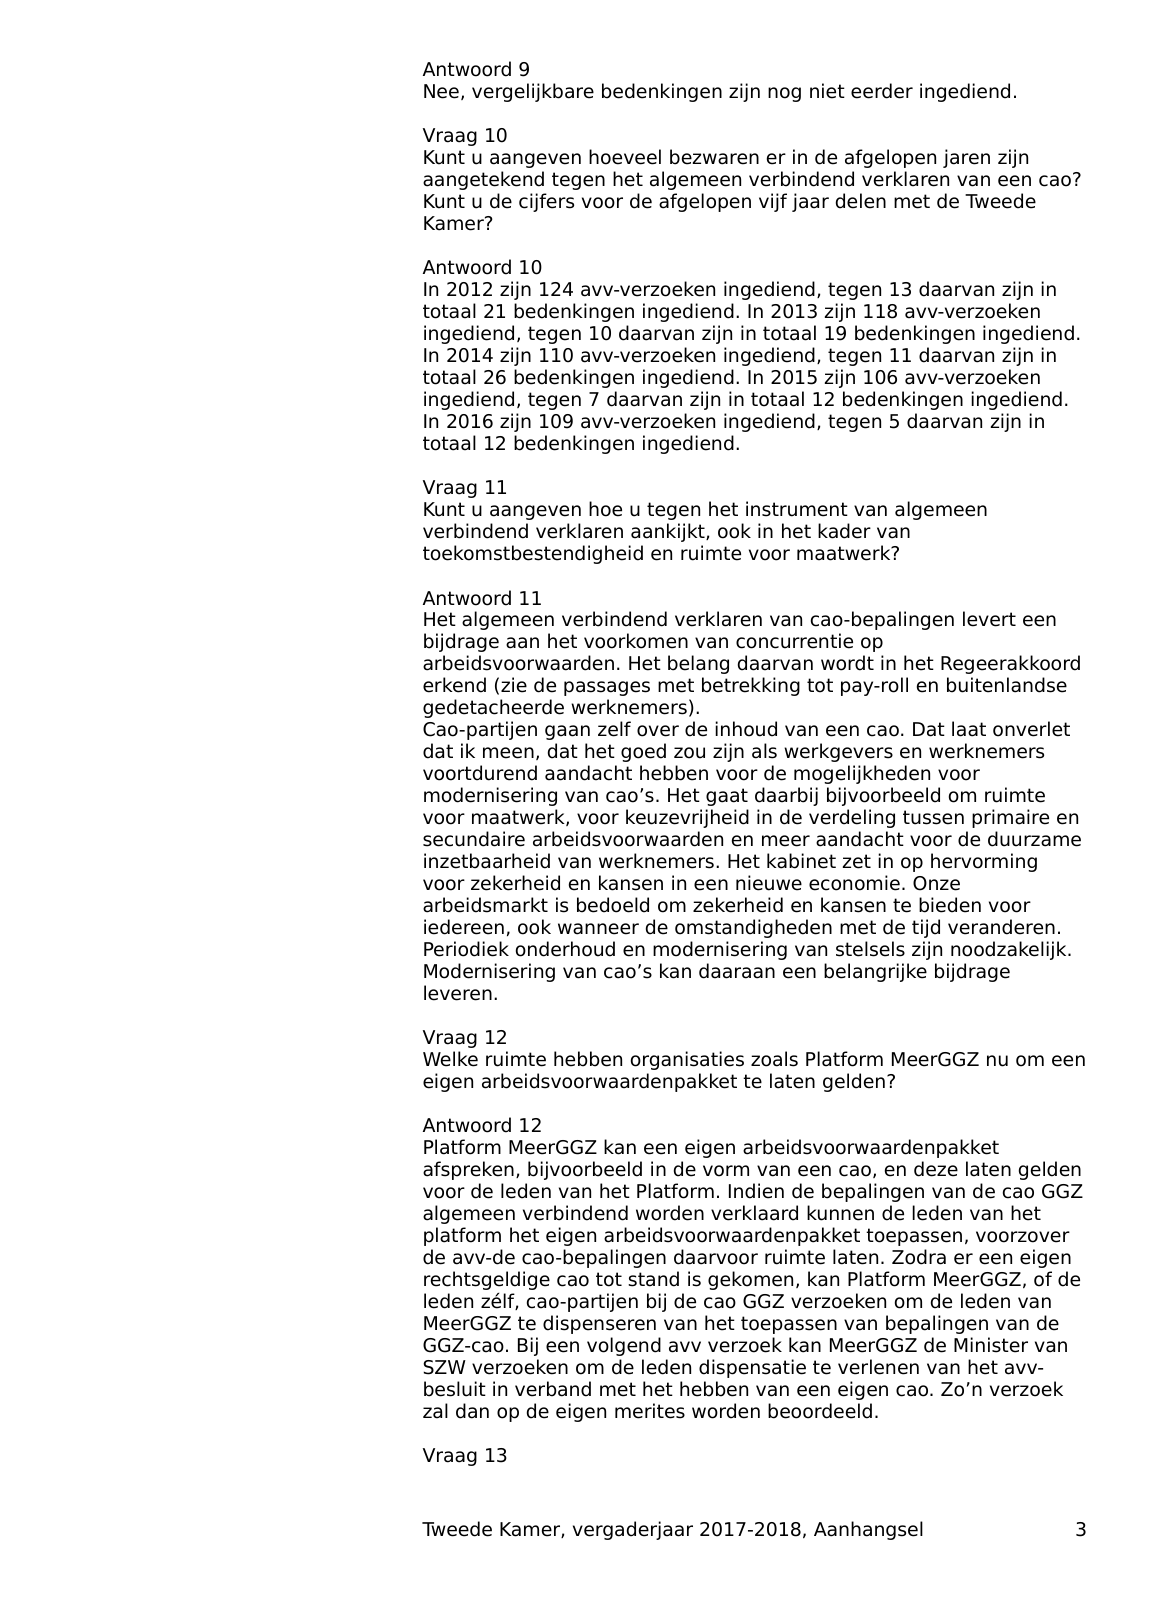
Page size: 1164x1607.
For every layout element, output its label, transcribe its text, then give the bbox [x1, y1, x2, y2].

text Het algemeen verbindend verklaren van cao-bepalingen levert een bijdrage aan het voorkomen van concurrentie op arbeidsvoorwaarden. Het belang daarvan wordt in het Regeerakkoord erkend (zie de passages met betrekking tot pay-roll en buitenlandse gedetacheerde werknemers). [422, 609, 1087, 719]
text Vraag 11 [422, 477, 1087, 499]
text Cao-partijen gaan zelf over de inhoud van een cao. Dat laat onverlet dat ik meen, dat het goed zou zijn als werkgevers en werknemers voortdurend aandacht hebben voor de mogelijkheden voor modernisering van cao’s. Het gaat daarbij bijvoorbeeld om ruimte voor maatwerk, voor keuzevrijheid in de verdeling tussen primaire en secundaire arbeidsvoorwaarden en meer aandacht voor de duurzame inzetbaarheid van werknemers. Het kabinet zet in op hervorming voor zekerheid en kansen in een nieuwe economie. Onze arbeidsmarkt is bedoeld om zekerheid en kansen te bieden voor iedereen, ook wanneer de omstandigheden met de tijd veranderen. Periodiek onderhoud en modernisering van stelsels zijn noodzakelijk. Modernisering van cao’s kan daaraan een belangrijke bijdrage leveren. [422, 719, 1087, 1005]
text Antwoord 10 [422, 257, 1087, 279]
text Vraag 13 [422, 1445, 1087, 1467]
text Antwoord 11 [422, 587, 1087, 609]
text Nee, vergelijkbare bedenkingen zijn nog niet eerder ingediend. [422, 81, 1087, 103]
text Platform MeerGGZ kan een eigen arbeidsvoorwaardenpakket afspreken, bijvoorbeeld in de vorm van een cao, en deze laten gelden voor de leden van het Platform. Indien de bepalingen van de cao GGZ algemeen verbindend worden verklaard kunnen de leden van het platform het eigen arbeidsvoorwaardenpakket toepassen, voorzover de avv-de cao-bepalingen daarvoor ruimte laten. Zodra er een eigen rechtsgeldige cao tot stand is gekomen, kan Platform MeerGGZ, of de leden zélf, cao-partijen bij de cao GGZ verzoeken om de leden van MeerGGZ te dispenseren van het toepassen van bepalingen van de GGZ-cao. Bij een volgend avv verzoek kan MeerGGZ de Minister van SZW verzoeken om de leden dispensatie te verlenen van het avv- besluit in verband met het hebben van een eigen cao. Zo’n verzoek zal dan op de eigen merites worden beoordeeld. [422, 1137, 1087, 1423]
text Antwoord 12 [422, 1115, 1087, 1137]
text Vraag 10 [422, 125, 1087, 147]
text Kunt u aangeven hoeveel bezwaren er in de afgelopen jaren zijn aangetekend tegen het algemeen verbindend verklaren van een cao? Kunt u de cijfers voor de afgelopen vijf jaar delen met de Tweede Kamer? [422, 147, 1087, 235]
text In 2012 zijn 124 avv-verzoeken ingediend, tegen 13 daarvan zijn in totaal 21 bedenkingen ingediend. In 2013 zijn 118 avv-verzoeken ingediend, tegen 10 daarvan zijn in totaal 19 bedenkingen ingediend. In 2014 zijn 110 avv-verzoeken ingediend, tegen 11 daarvan zijn in totaal 26 bedenkingen ingediend. In 2015 zijn 106 avv-verzoeken ingediend, tegen 7 daarvan zijn in totaal 12 bedenkingen ingediend. In 2016 zijn 109 avv-verzoeken ingediend, tegen 5 daarvan zijn in totaal 12 bedenkingen ingediend. [422, 279, 1087, 455]
text Kunt u aangeven hoe u tegen het instrument van algemeen verbindend verklaren aankijkt, ook in het kader van toekomstbestendigheid en ruimte voor maatwerk? [422, 499, 1087, 565]
text Welke ruimte hebben organisaties zoals Platform MeerGGZ nu om een eigen arbeidsvoorwaardenpakket te laten gelden? [422, 1049, 1087, 1093]
text Antwoord 9 [422, 59, 1087, 81]
text Vraag 12 [422, 1027, 1087, 1049]
